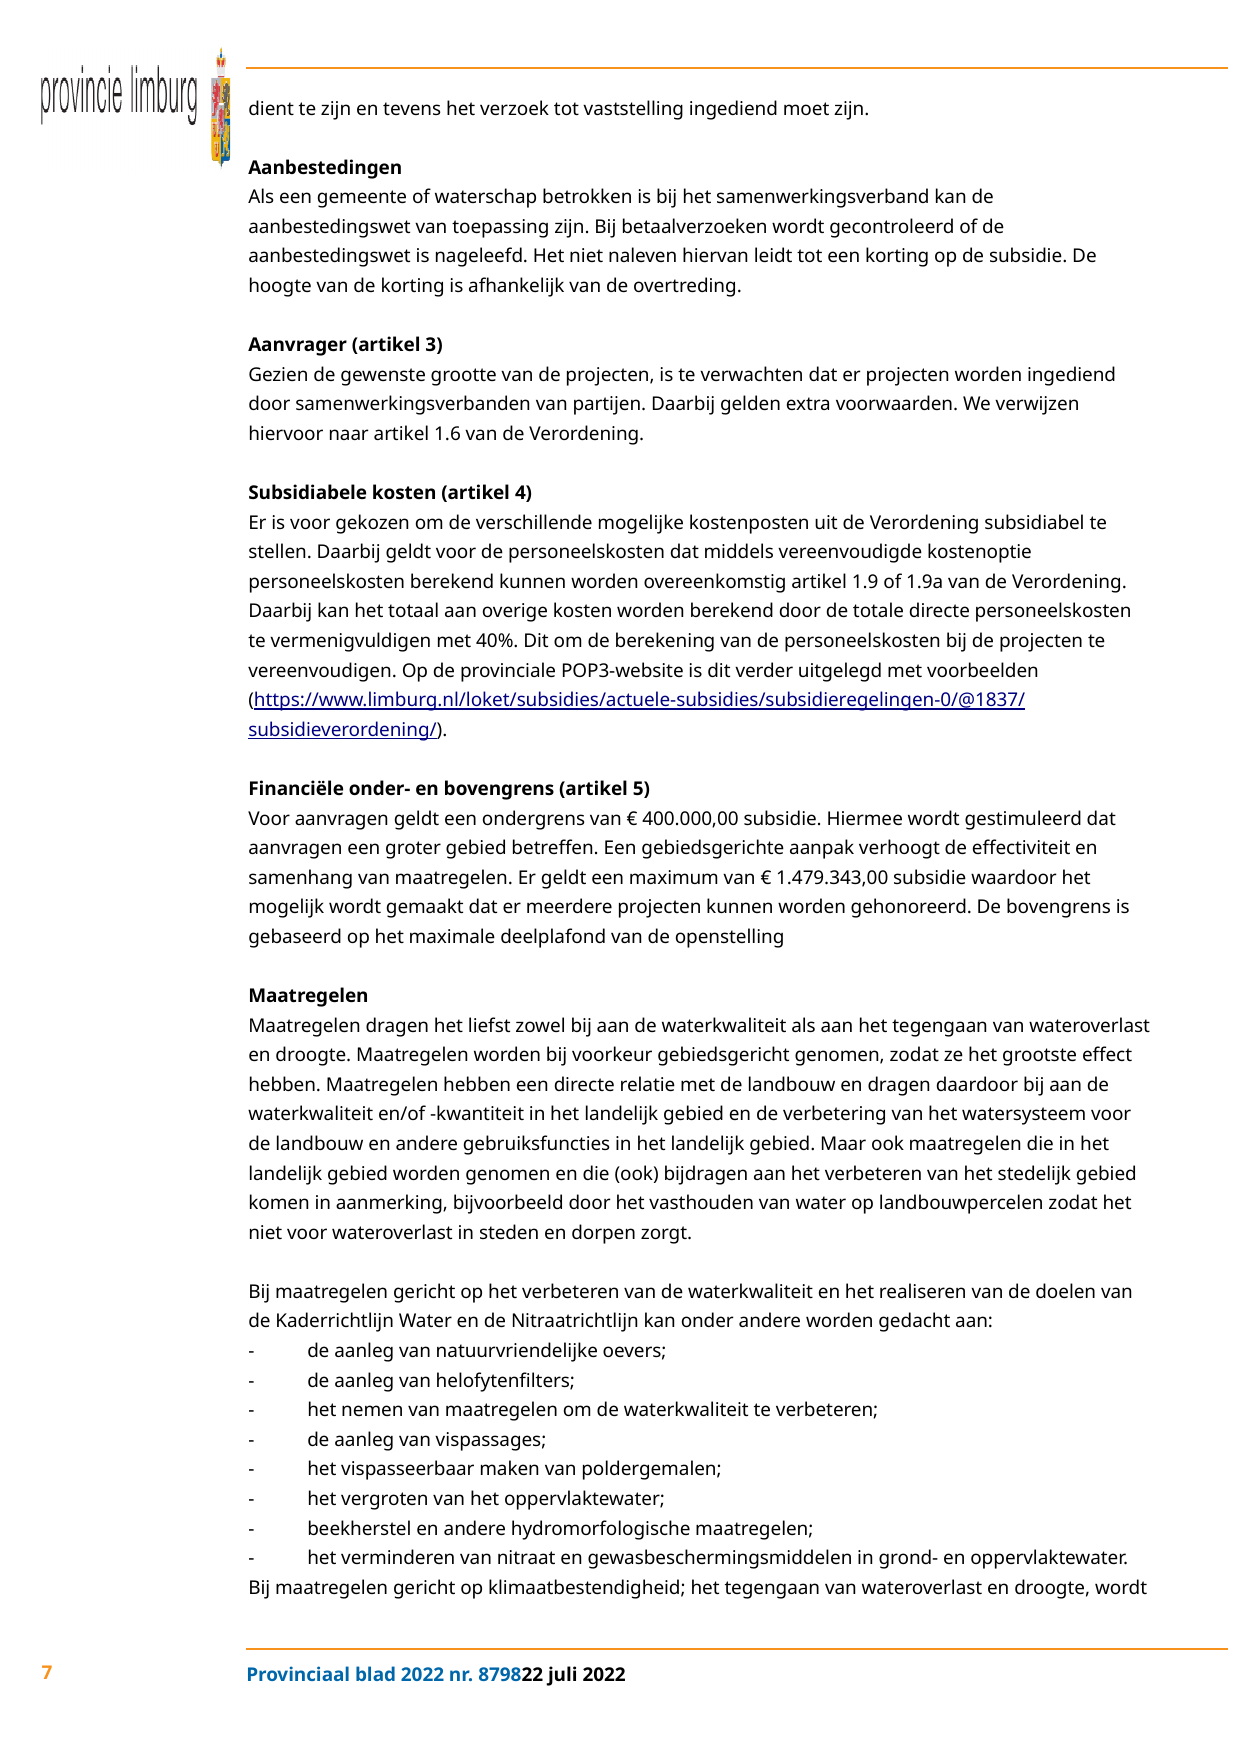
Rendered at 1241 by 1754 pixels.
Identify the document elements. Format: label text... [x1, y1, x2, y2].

text Bij maatregelen gericht op klimaatbestendigheid; het tegengaan van wateroverlast en droogte, wordt [248, 1574, 1152, 1600]
list het nemen van maatregelen om de waterkwaliteit te verbeteren; [248, 1396, 1152, 1422]
text Gezien de gewenste grootte van de projecten, is te verwachten dat er projecten worden ingediend door samenwerkingsverbanden van partijen. Daarbij gelden extra voorwaarden. We verwijzen hiervoor naar artikel 1.6 van de Verordening. [248, 361, 1152, 446]
list het vispasseerbaar maken van poldergemalen; [248, 1456, 1152, 1481]
text Aanbestedingen [248, 154, 1152, 180]
list de aanleg van natuurvriendelijke oevers; [248, 1337, 1152, 1363]
text Aanvrager (artikel 3) [248, 331, 1152, 357]
list het vergroten van het oppervlaktewater; [248, 1485, 1152, 1511]
list de aanleg van vispassages; [248, 1426, 1152, 1452]
text Maatregelen [248, 982, 1152, 1008]
text Subsidiabele kosten (artikel 4) [248, 479, 1152, 505]
text Voor aanvragen geldt een ondergrens van € 400.000,00 subsidie. Hiermee wordt gestimuleerd dat aanvragen een groter gebied betreffen. Een gebiedsgerichte aanpak verhoogt de effectiviteit en samenhang van maatregelen. Er geldt een maximum van € 1.479.343,00 subsidie waardoor het mogelijk wordt gemaakt dat er meerdere projecten kunnen worden gehonoreerd. De bovengrens is gebaseerd op het maximale deelplafond van de openstelling [248, 805, 1152, 949]
text Financiële onder- en bovengrens (artikel 5) [248, 775, 1152, 801]
text Als een gemeente of waterschap betrokken is bij het samenwerkingsverband kan de aanbestedingswet van toepassing zijn. Bij betaalverzoeken wordt gecontroleerd of de aanbestedingswet is nageleefd. Het niet naleven hiervan leidt tot een korting op de subsidie. De hoogte van de korting is afhankelijk van de overtreding. [248, 183, 1152, 298]
picture [41, 47, 231, 172]
list het verminderen van nitraat en gewasbeschermingsmiddelen in grond- en oppervlaktewater. [248, 1544, 1152, 1570]
text Bij maatregelen gericht op het verbeteren van de waterkwaliteit en het realiseren van de doelen van de Kaderrichtlijn Water en de Nitraatrichtlijn kan onder andere worden gedacht aan: [248, 1278, 1152, 1333]
text dient te zijn en tevens het verzoek tot vaststelling ingediend moet zijn. [248, 95, 1152, 121]
text Maatregelen dragen het liefst zowel bij aan de waterkwaliteit als aan het tegengaan van wateroverlast en droogte. Maatregelen worden bij voorkeur gebiedsgericht genomen, zodat ze het grootste effect hebben. Maatregelen hebben een directe relatie met de landbouw en dragen daardoor bij aan de waterkwaliteit en/of -kwantiteit in het landelijk gebied en de verbetering van het watersysteem voor de landbouw en andere gebruiksfuncties in het landelijk gebied. Maar ook maatregelen die in het landelijk gebied worden genomen en die (ook) bijdragen aan het verbeteren van het stedelijk gebied komen in aanmerking, bijvoorbeeld door het vasthouden van water op landbouwpercelen zodat het niet voor wateroverlast in steden en dorpen zorgt. [248, 1012, 1152, 1245]
list beekherstel en andere hydromorfologische maatregelen; [248, 1515, 1152, 1541]
list de aanleg van helofytenfilters; [248, 1367, 1152, 1393]
text Er is voor gekozen om de verschillende mogelijke kostenposten uit de Verordening subsidiabel te stellen. Daarbij geldt voor de personeelskosten dat middels vereenvoudigde kostenoptie personeelskosten berekend kunnen worden overeenkomstig artikel 1.9 of 1.9a van de Verordening. Daarbij kan het totaal aan overige kosten worden berekend door de totale directe personeelskosten te vermenigvuldigen met 40%. Dit om de berekening van de personeelskosten bij de projecten te vereenvoudigen. Op de provinciale POP3-website is dit verder uitgelegd met voorbeelden (https://www.limburg.nl/loket/subsidies/actuele-subsidies/subsidieregelingen-0/@1837/subsidieverordening/). [248, 509, 1152, 742]
